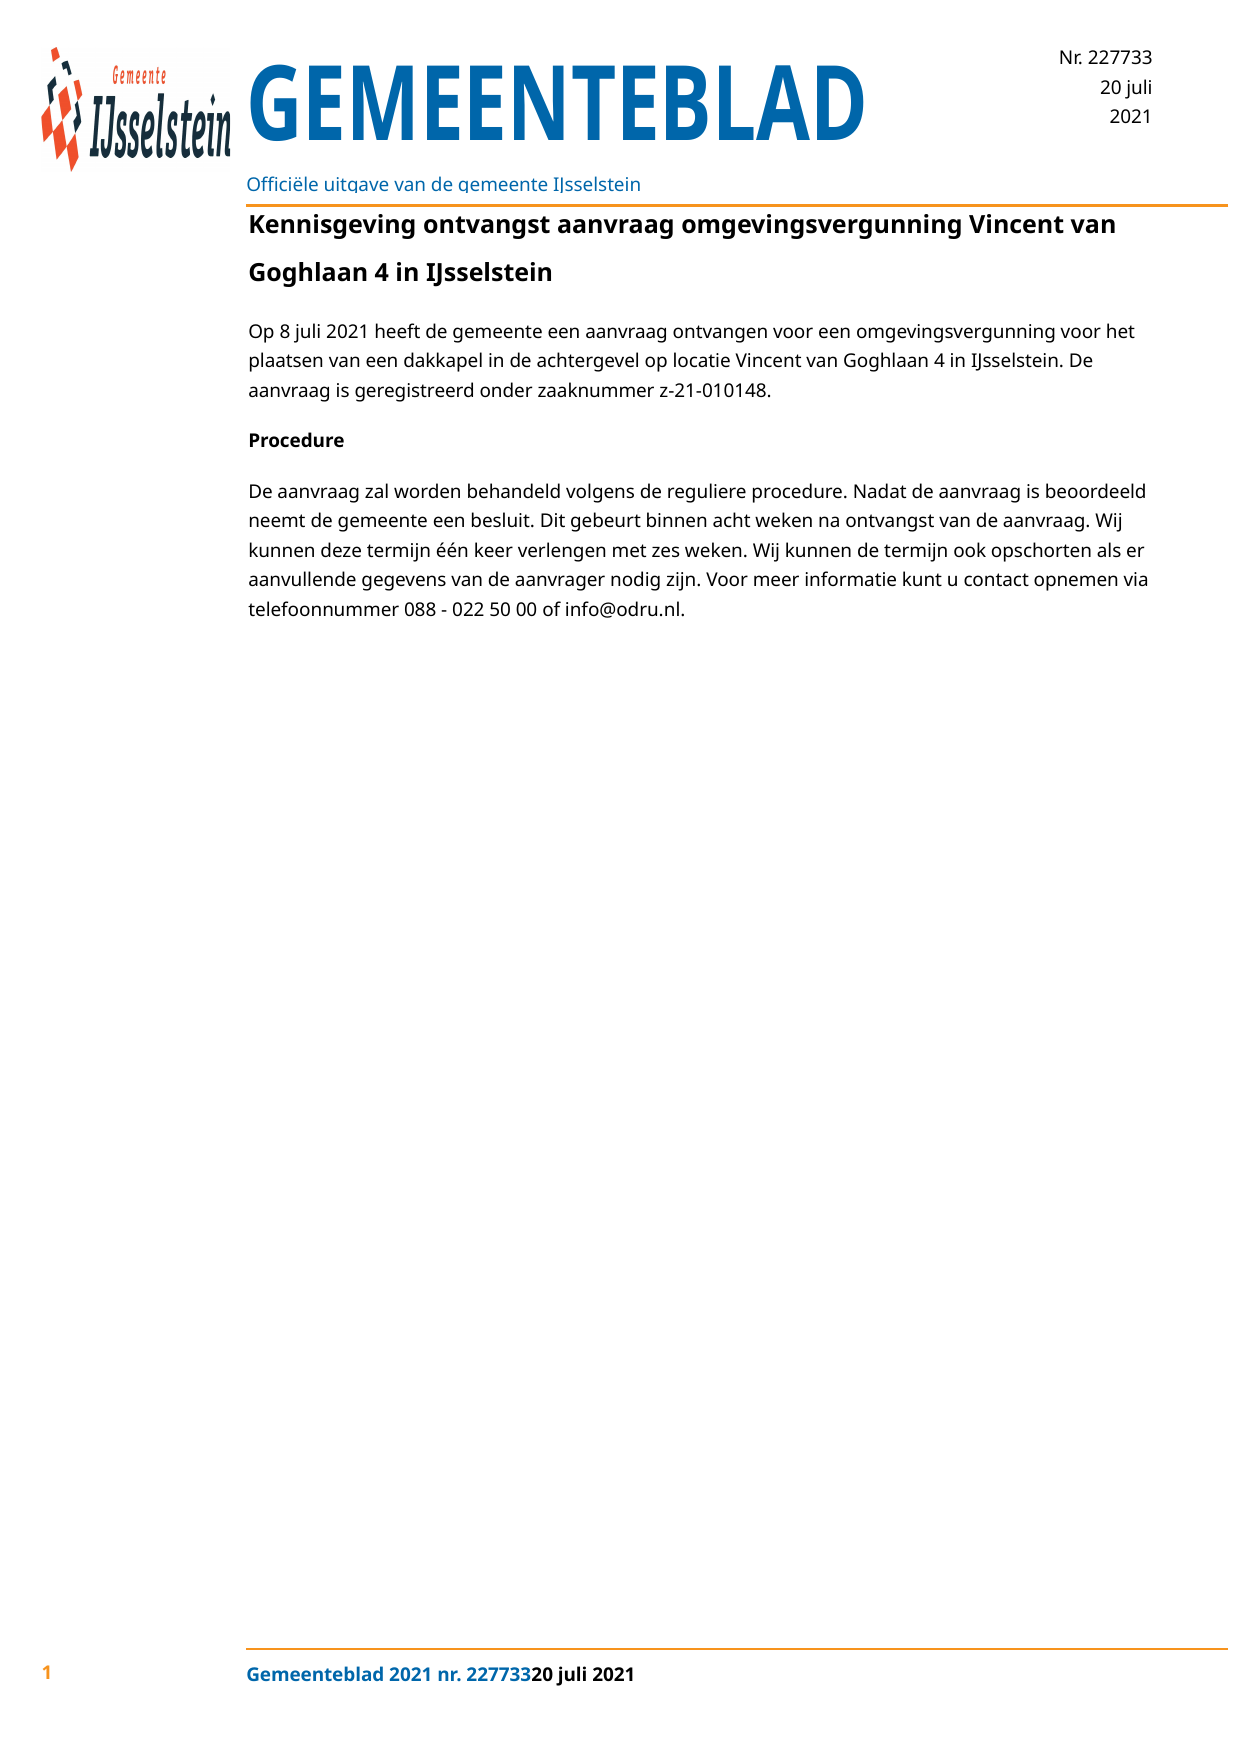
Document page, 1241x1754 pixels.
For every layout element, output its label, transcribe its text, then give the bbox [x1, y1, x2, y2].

text Kennisgeving ontvangst aanvraag omgevingsvergunning Vincent van Goghlaan 4 in IJsselstein [248, 207, 1152, 288]
text Procedure [248, 427, 1152, 453]
text De aanvraag zal worden behandeld volgens de reguliere procedure. Nadat de aanvraag is beoordeeld neemt de gemeente een besluit. Dit gebeurt binnen acht weken na ontvangst van de aanvraag. Wij kunnen deze termijn één keer verlengen met zes weken. Wij kunnen de termijn ook opschorten als er aanvullende gegevens van de aanvrager nodig zijn. Voor meer informatie kunt u contact opnemen via telefoonnummer 088 - 022 50 00 of info@odru.nl. [248, 478, 1152, 622]
picture [41, 47, 231, 172]
text Op 8 juli 2021 heeft de gemeente een aanvraag ontvangen voor een omgevingsvergunning voor het plaatsen van een dakkapel in de achtergevel op locatie Vincent van Goghlaan 4 in IJsselstein. De aanvraag is geregistreerd onder zaaknummer z-21-010148. [248, 318, 1152, 403]
